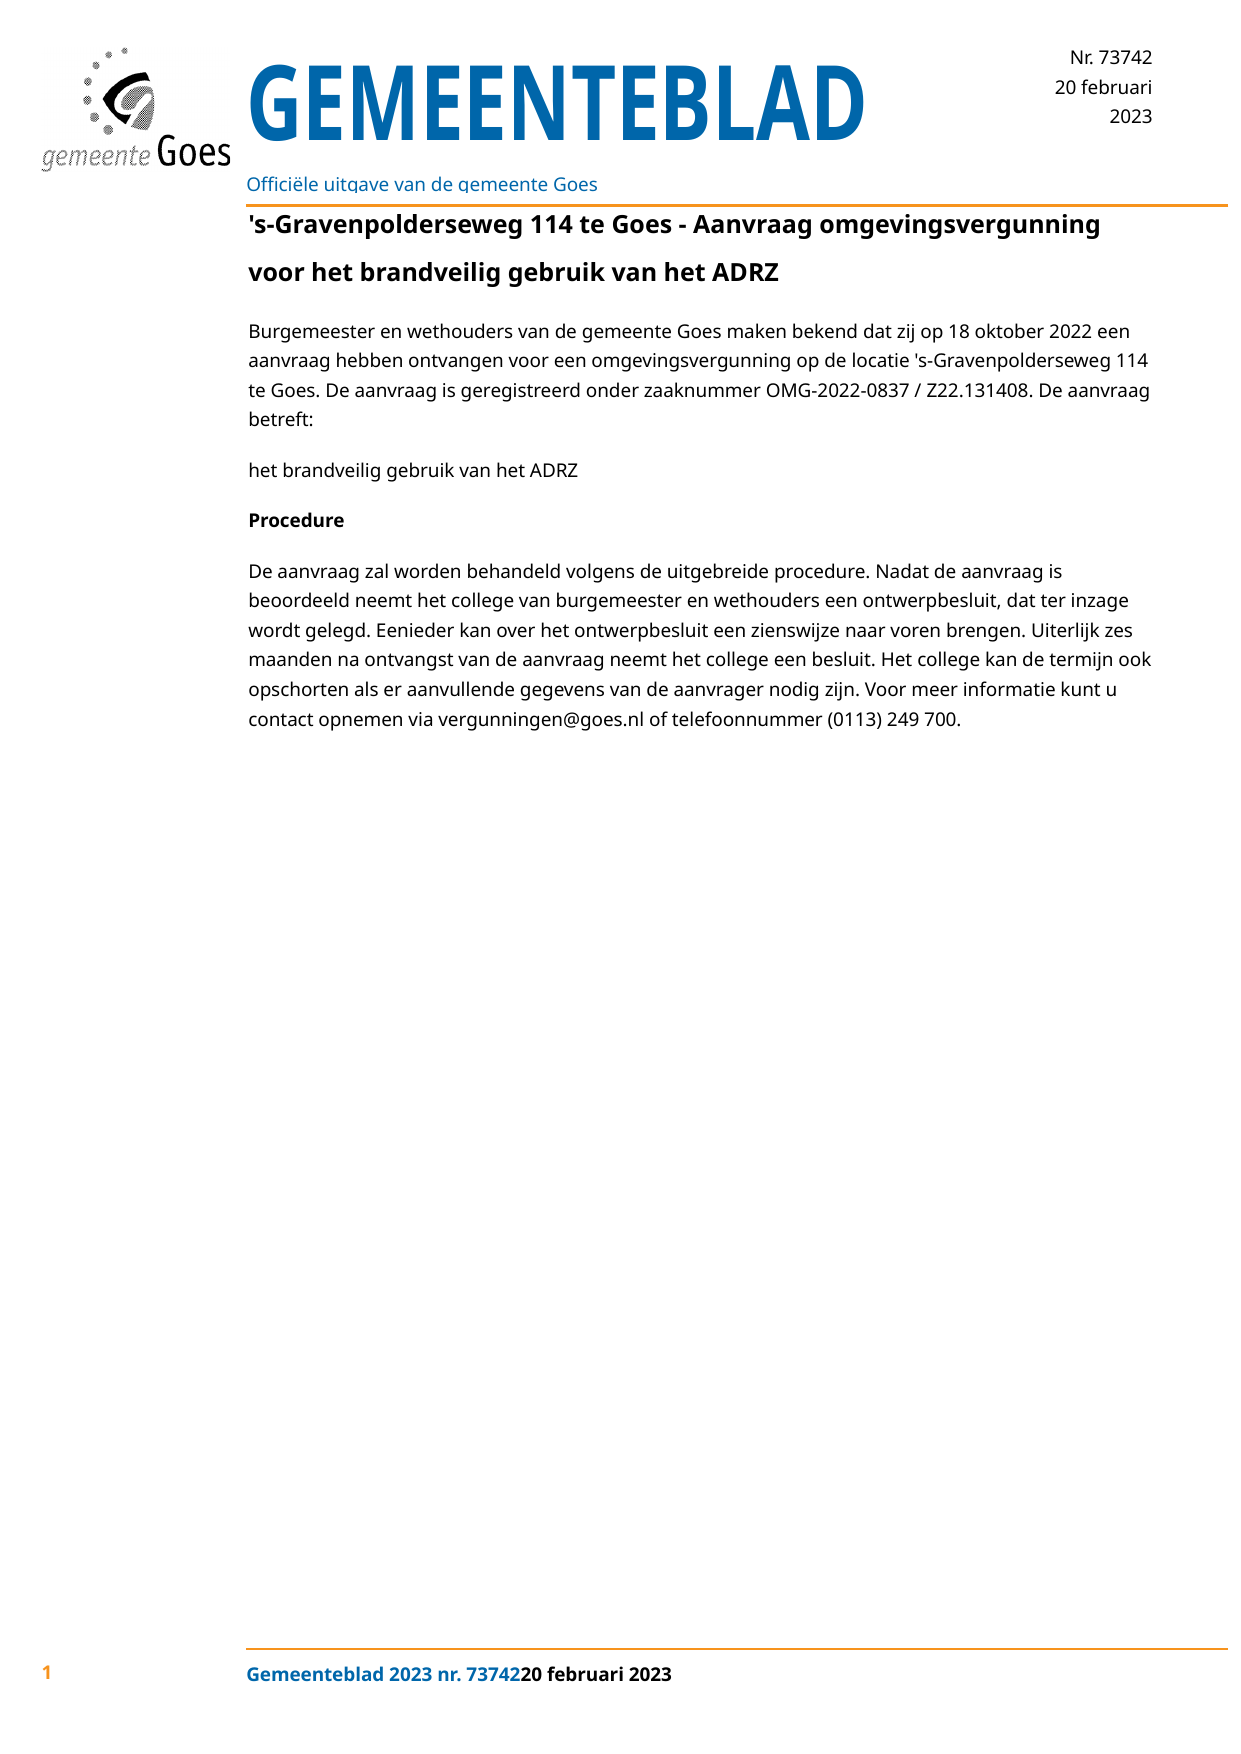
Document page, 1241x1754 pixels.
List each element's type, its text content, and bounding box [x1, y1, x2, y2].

text Burgemeester en wethouders van de gemeente Goes maken bekend dat zij op 18 oktober 2022 een aanvraag hebben ontvangen voor een omgevingsvergunning op de locatie 's-Gravenpolderseweg 114 te Goes. De aanvraag is geregistreerd onder zaaknummer OMG-2022-0837 / Z22.131408. De aanvraag betreft: [248, 318, 1152, 432]
text De aanvraag zal worden behandeld volgens de uitgebreide procedure. Nadat de aanvraag is beoordeeld neemt het college van burgemeester en wethouders een ontwerpbesluit, dat ter inzage wordt gelegd. Eenieder kan over het ontwerpbesluit een zienswijze naar voren brengen. Uiterlijk zes maanden na ontvangst van de aanvraag neemt het college een besluit. Het college kan de termijn ook opschorten als er aanvullende gegevens van de aanvrager nodig zijn. Voor meer informatie kunt u contact opnemen via vergunningen@goes.nl of telefoonnummer (0113) 249 700. [248, 558, 1152, 732]
text Procedure [248, 507, 1152, 533]
picture [41, 47, 231, 172]
text 's-Gravenpolderseweg 114 te Goes - Aanvraag omgevingsvergunning voor het brandveilig gebruik van het ADRZ [248, 207, 1152, 288]
text het brandveilig gebruik van het ADRZ [248, 457, 1152, 483]
